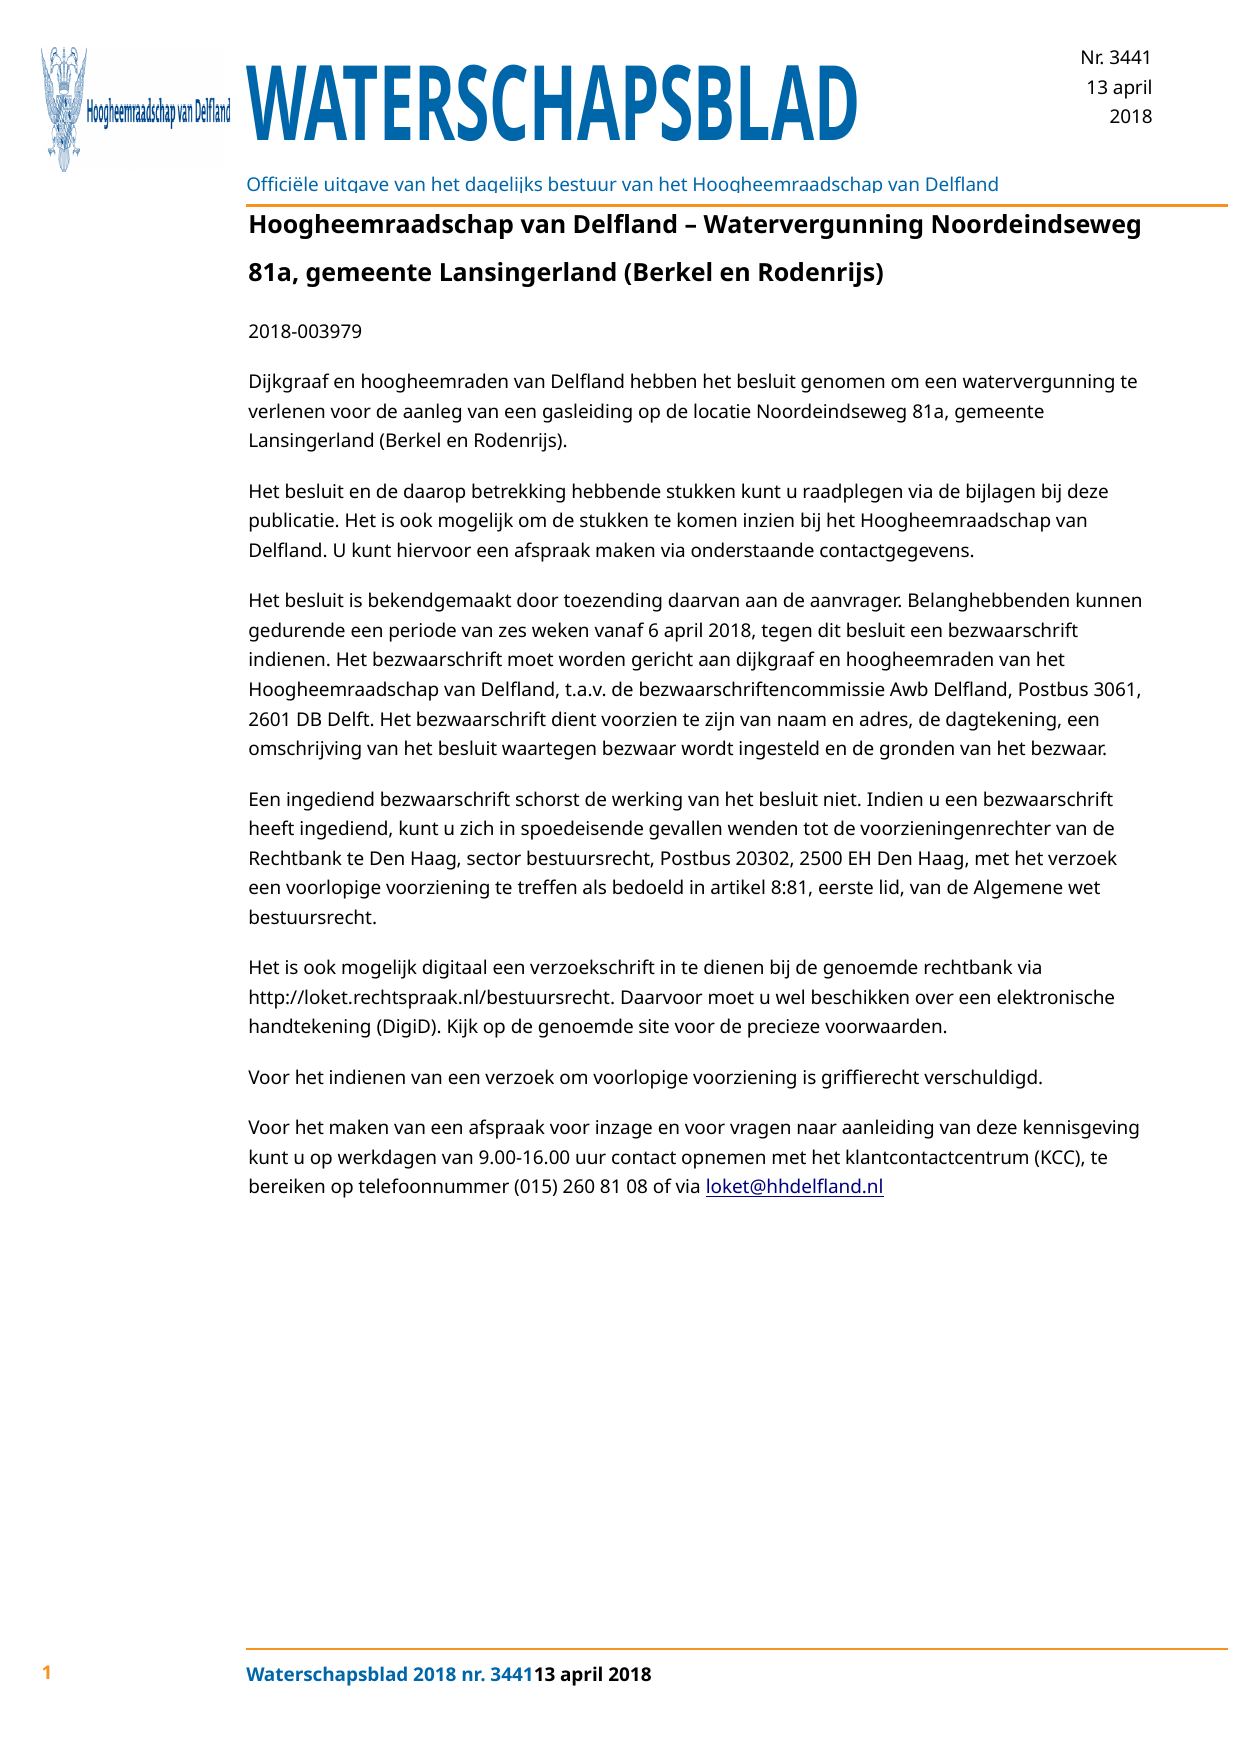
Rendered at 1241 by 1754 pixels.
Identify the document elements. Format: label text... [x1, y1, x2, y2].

text Het is ook mogelijk digitaal een verzoekschrift in te dienen bij de genoemde rechtbank via http://loket.rechtspraak.nl/bestuursrecht. Daarvoor moet u wel beschikken over een elektronische handtekening (DigiD). Kijk op de genoemde site voor de precieze voorwaarden. [248, 954, 1152, 1039]
text Hoogheemraadschap van Delfland – Watervergunning Noordeindseweg 81a, gemeente Lansingerland (Berkel en Rodenrijs) [248, 207, 1152, 288]
picture [41, 47, 231, 172]
text 2018-003979 [248, 318, 1152, 344]
text Het besluit en de daarop betrekking hebbende stukken kunt u raadplegen via de bijlagen bij deze publicatie. Het is ook mogelijk om de stukken te komen inzien bij het Hoogheemraadschap van Delfland. U kunt hiervoor een afspraak maken via onderstaande contactgegevens. [248, 478, 1152, 563]
text Het besluit is bekendgemaakt door toezending daarvan aan de aanvrager. Belanghebbenden kunnen gedurende een periode van zes weken vanaf 6 april 2018, tegen dit besluit een bezwaarschrift indienen. Het bezwaarschrift moet worden gericht aan dijkgraaf en hoogheemraden van het Hoogheemraadschap van Delfland, t.a.v. de bezwaarschriftencommissie Awb Delfland, Postbus 3061, 2601 DB Delft. Het bezwaarschrift dient voorzien te zijn van naam en adres, de dagtekening, een omschrijving van het besluit waartegen bezwaar wordt ingesteld en de gronden van het bezwaar. [248, 587, 1152, 761]
text Een ingediend bezwaarschrift schorst de werking van het besluit niet. Indien u een bezwaarschrift heeft ingediend, kunt u zich in spoedeisende gevallen wenden tot de voorzieningenrechter van de Rechtbank te Den Haag, sector bestuursrecht, Postbus 20302, 2500 EH Den Haag, met het verzoek een voorlopige voorziening te treffen als bedoeld in artikel 8:81, eerste lid, van de Algemene wet bestuursrecht. [248, 786, 1152, 930]
text Dijkgraaf en hoogheemraden van Delfland hebben het besluit genomen om een watervergunning te verlenen voor de aanleg van een gasleiding op de locatie Noordeindseweg 81a, gemeente Lansingerland (Berkel en Rodenrijs). [248, 368, 1152, 453]
text Voor het maken van een afspraak voor inzage en voor vragen naar aanleiding van deze kennisgeving kunt u op werkdagen van 9.00-16.00 uur contact opnemen met het klantcontactcentrum (KCC), te bereiken op telefoonnummer (015) 260 81 08 of via loket@hhdelfland.nl [248, 1114, 1152, 1199]
text Voor het indienen van een verzoek om voorlopige voorziening is griffierecht verschuldigd. [248, 1064, 1152, 1090]
